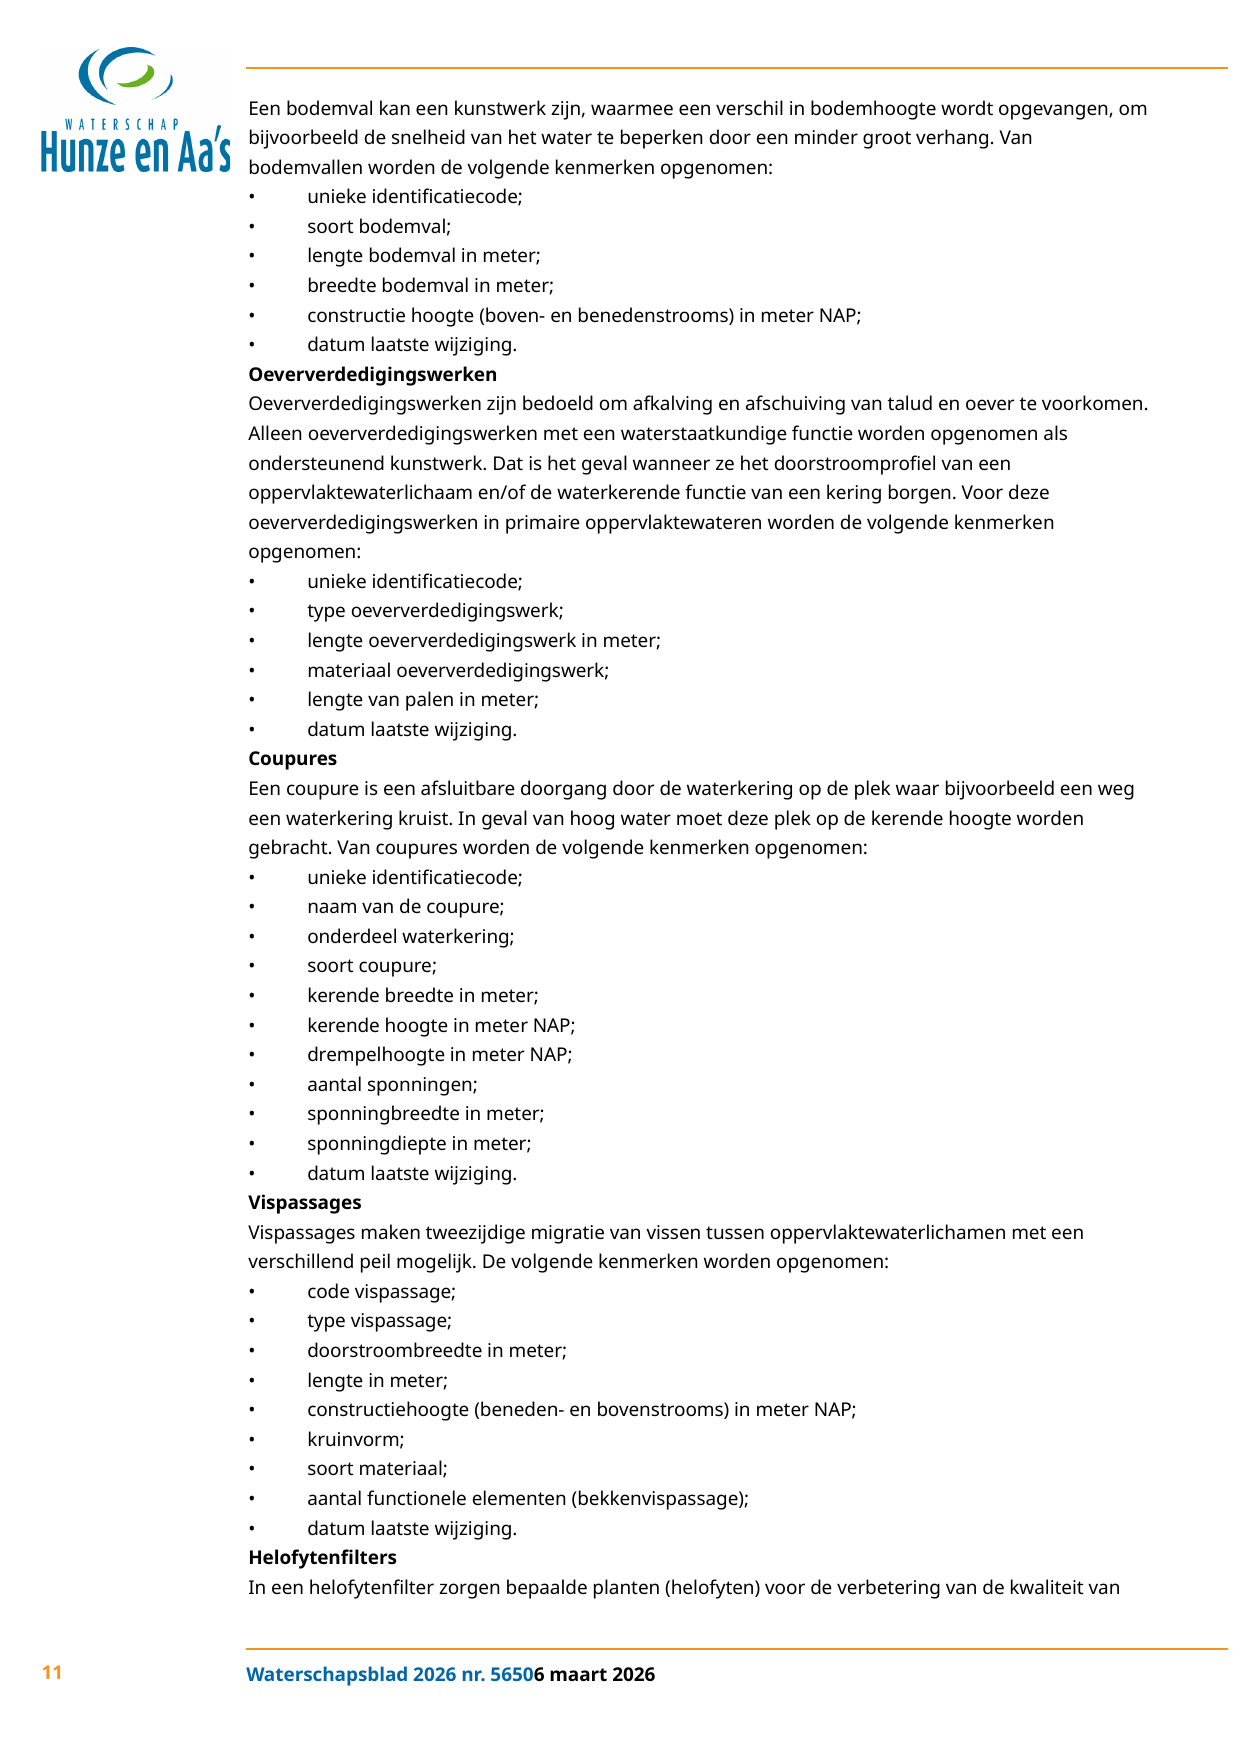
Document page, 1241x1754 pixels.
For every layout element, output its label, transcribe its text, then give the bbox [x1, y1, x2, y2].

list soort bodemval; [248, 213, 1152, 239]
list kruinvorm; [248, 1426, 1152, 1452]
text In een helofytenfilter zorgen bepaalde planten (helofyten) voor de verbetering van de kwaliteit van [248, 1574, 1152, 1600]
text Coupures [248, 746, 1152, 771]
list drempelhoogte in meter NAP; [248, 1041, 1152, 1067]
picture [41, 47, 231, 172]
list aantal functionele elementen (bekkenvispassage); [248, 1485, 1152, 1511]
list soort coupure; [248, 953, 1152, 978]
list unieke identificatiecode; [248, 864, 1152, 890]
list unieke identificatiecode; [248, 568, 1152, 594]
list lengte bodemval in meter; [248, 243, 1152, 268]
list sponningbreedte in meter; [248, 1101, 1152, 1126]
list datum laatste wijziging. [248, 1160, 1152, 1186]
list datum laatste wijziging. [248, 716, 1152, 742]
list code vispassage; [248, 1278, 1152, 1304]
list onderdeel waterkering; [248, 923, 1152, 949]
list naam van de coupure; [248, 893, 1152, 919]
text Vispassages maken tweezijdige migratie van vissen tussen oppervlaktewaterlichamen met een verschillend peil mogelijk. De volgende kenmerken worden opgenomen: [248, 1219, 1152, 1274]
list unieke identificatiecode; [248, 183, 1152, 209]
text Een bodemval kan een kunstwerk zijn, waarmee een verschil in bodemhoogte wordt opgevangen, om bijvoorbeeld de snelheid van het water te beperken door een minder groot verhang. Van bodemvallen worden de volgende kenmerken opgenomen: [248, 95, 1152, 180]
list datum laatste wijziging. [248, 1515, 1152, 1541]
list sponningdiepte in meter; [248, 1130, 1152, 1156]
list materiaal oeververdedigingswerk; [248, 657, 1152, 683]
list aantal sponningen; [248, 1071, 1152, 1097]
list constructie hoogte (boven- en benedenstrooms) in meter NAP; [248, 302, 1152, 328]
text Oeververdedigingswerken [248, 361, 1152, 387]
list doorstroombreedte in meter; [248, 1337, 1152, 1363]
list kerende hoogte in meter NAP; [248, 1012, 1152, 1038]
list datum laatste wijziging. [248, 331, 1152, 357]
picture [226, 145, 231, 156]
list constructiehoogte (beneden- en bovenstrooms) in meter NAP; [248, 1396, 1152, 1422]
text Helofytenfilters [248, 1544, 1152, 1570]
list soort materiaal; [248, 1456, 1152, 1481]
list lengte van palen in meter; [248, 686, 1152, 712]
list lengte in meter; [248, 1367, 1152, 1393]
list type oeververdedigingswerk; [248, 598, 1152, 623]
list breedte bodemval in meter; [248, 272, 1152, 298]
text Vispassages [248, 1189, 1152, 1215]
list kerende breedte in meter; [248, 982, 1152, 1008]
list lengte oeververdedigingswerk in meter; [248, 627, 1152, 653]
picture [47, 154, 51, 172]
text Oeververdedigingswerken zijn bedoeld om afkalving en afschuiving van talud en oever te voorkomen. Alleen oeververdedigingswerken met een waterstaatkundige functie worden opgenomen als ondersteunend kunstwerk. Dat is het geval wanneer ze het doorstroomprofiel van een oppervlaktewaterlichaam en/of de waterkerende functie van een kering borgen. Voor deze oeververdedigingswerken in primaire oppervlaktewateren worden de volgende kenmerken opgenomen: [248, 391, 1152, 564]
list type vispassage; [248, 1308, 1152, 1333]
picture [183, 163, 191, 172]
text Een coupure is een afsluitbare doorgang door de waterkering op de plek waar bijvoorbeeld een weg een waterkering kruist. In geval van hoog water moet deze plek op de kerende hoogte worden gebracht. Van coupures worden de volgende kenmerken opgenomen: [248, 775, 1152, 860]
